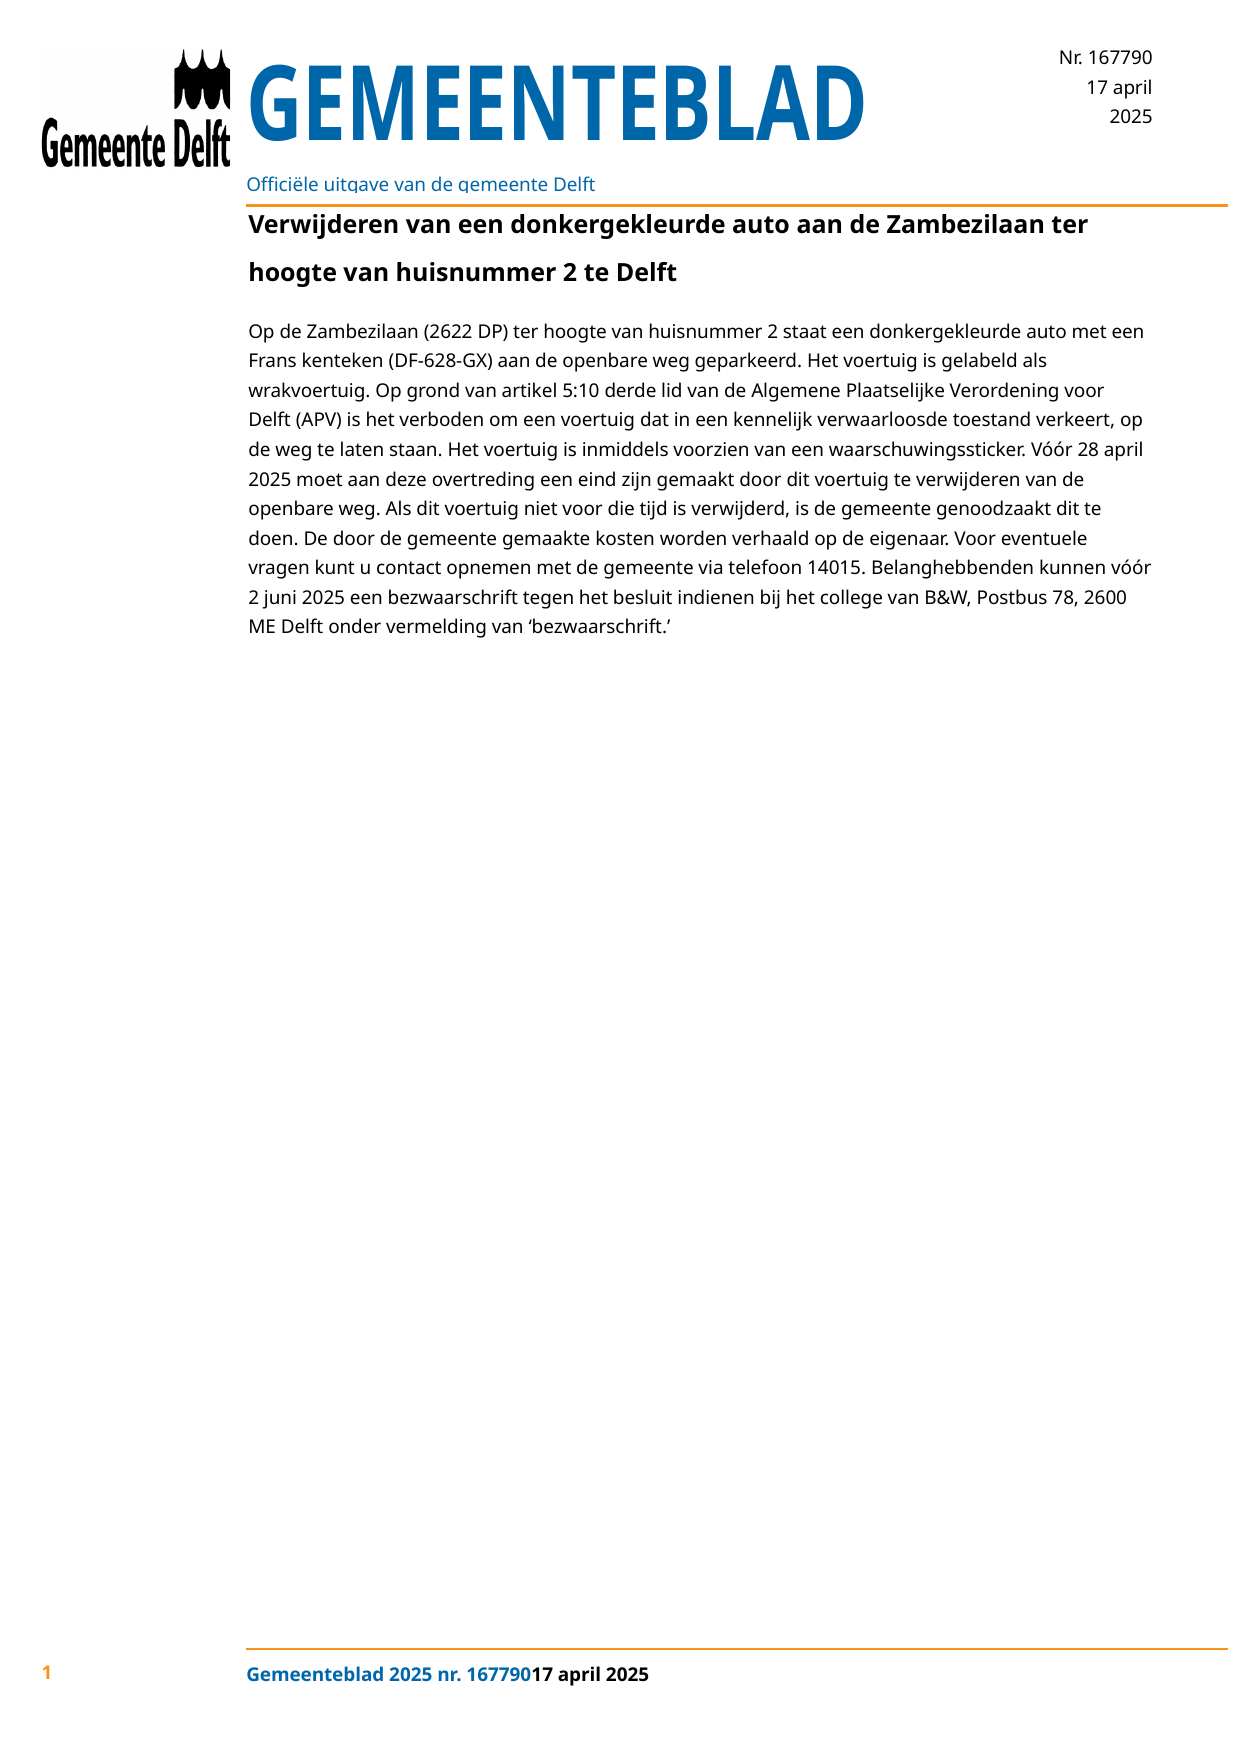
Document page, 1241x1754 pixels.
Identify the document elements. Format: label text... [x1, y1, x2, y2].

text Verwijderen van een donkergekleurde auto aan de Zambezilaan ter hoogte van huisnummer 2 te Delft [248, 207, 1152, 288]
text Op de Zambezilaan (2622 DP) ter hoogte van huisnummer 2 staat een donkergekleurde auto met een Frans kenteken (DF-628-GX) aan de openbare weg geparkeerd. Het voertuig is gelabeld als wrakvoertuig. Op grond van artikel 5:10 derde lid van de Algemene Plaatselijke Verordening voor Delft (APV) is het verboden om een voertuig dat in een kennelijk verwaarloosde toestand verkeert, op de weg te laten staan. Het voertuig is inmiddels voorzien van een waarschuwingssticker. Vóór 28 april 2025 moet aan deze overtreding een eind zijn gemaakt door dit voertuig te verwijderen van de openbare weg. Als dit voertuig niet voor die tijd is verwijderd, is de gemeente genoodzaakt dit te doen. De door de gemeente gemaakte kosten worden verhaald op de eigenaar. Voor eventuele vragen kunt u contact opnemen met de gemeente via telefoon 14015. Belanghebbenden kunnen vóór 2 juni 2025 een bezwaarschrift tegen het besluit indienen bij het college van B&W, Postbus 78, 2600 ME Delft onder vermelding van ‘bezwaarschrift.’ [248, 318, 1152, 639]
picture [41, 47, 231, 172]
